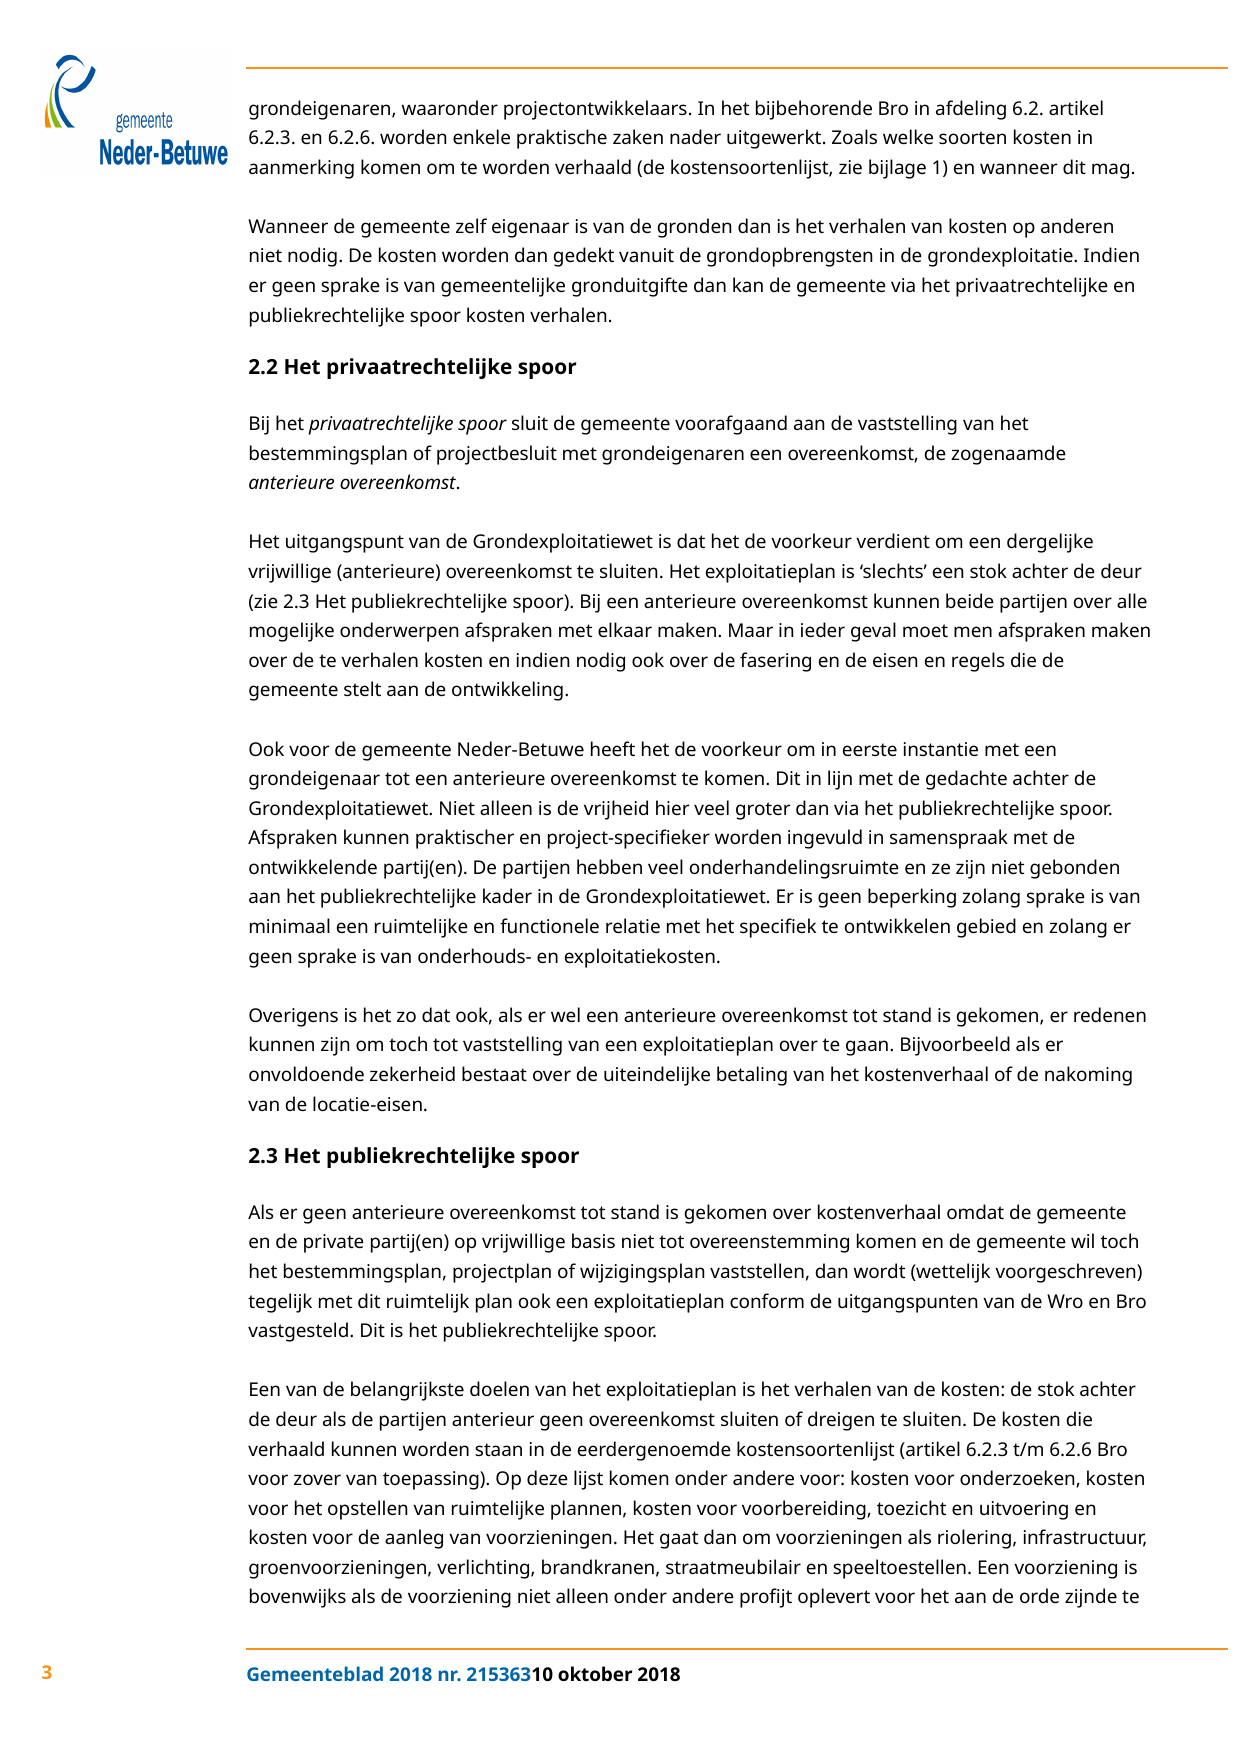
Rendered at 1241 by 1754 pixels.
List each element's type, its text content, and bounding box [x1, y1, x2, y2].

text Wanneer de gemeente zelf eigenaar is van de gronden dan is het verhalen van kosten op anderen niet nodig. De kosten worden dan gedekt vanuit de grondopbrengsten in de grondexploitatie. Indien er geen sprake is van gemeentelijke gronduitgifte dan kan de gemeente via het privaatrechtelijke en publiekrechtelijke spoor kosten verhalen. [248, 213, 1152, 328]
text Het uitgangspunt van de Grondexploitatiewet is dat het de voorkeur verdient om een dergelijke vrijwillige (anterieure) overeenkomst te sluiten. Het exploitatieplan is ‘slechts’ een stok achter de deur (zie 2.3 Het publiekrechtelijke spoor). Bij een anterieure overeenkomst kunnen beide partijen over alle mogelijke onderwerpen afspraken met elkaar maken. Maar in ieder geval moet men afspraken maken over de te verhalen kosten en indien nodig ook over de fasering en de eisen en regels die de gemeente stelt aan de ontwikkeling. [248, 529, 1152, 702]
text Ook voor de gemeente Neder-Betuwe heeft het de voorkeur om in eerste instantie met een grondeigenaar tot een anterieure overeenkomst te komen. Dit in lijn met de gedachte achter de Grondexploitatiewet. Niet alleen is de vrijheid hier veel groter dan via het publiekrechtelijke spoor. Afspraken kunnen praktischer en project-specifieker worden ingevuld in samenspraak met de ontwikkelende partij(en). De partijen hebben veel onderhandelingsruimte en ze zijn niet gebonden aan het publiekrechtelijke kader in de Grondexploitatiewet. Er is geen beperking zolang sprake is van minimaal een ruimtelijke en functionele relatie met het specifiek te ontwikkelen gebied en zolang er geen sprake is van onderhouds- en exploitatiekosten. [248, 736, 1152, 968]
text 2.2 Het privaatrechtelijke spoor [248, 352, 1152, 381]
picture [41, 47, 231, 172]
text Als er geen anterieure overeenkomst tot stand is gekomen over kostenverhaal omdat de gemeente en de private partij(en) op vrijwillige basis niet tot overeenstemming komen en de gemeente wil toch het bestemmingsplan, projectplan of wijzigingsplan vaststellen, dan wordt (wettelijk voorgeschreven) tegelijk met dit ruimtelijk plan ook een exploitatieplan conform de uitgangspunten van de Wro en Bro vastgesteld. Dit is het publiekrechtelijke spoor. [248, 1199, 1152, 1343]
text Overigens is het zo dat ook, als er wel een anterieure overeenkomst tot stand is gekomen, er redenen kunnen zijn om toch tot vaststelling van een exploitatieplan over te gaan. Bijvoorbeeld als er onvoldoende zekerheid bestaat over de uiteindelijke betaling van het kostenverhaal of de nakoming van de locatie-eisen. [248, 1002, 1152, 1116]
text Bij het privaatrechtelijke spoor sluit de gemeente voorafgaand aan de vaststelling van het bestemmingsplan of projectbesluit met grondeigenaren een overeenkomst, de zogenaamde anterieure overeenkomst. [248, 410, 1152, 495]
text 2.3 Het publiekrechtelijke spoor [248, 1141, 1152, 1169]
text Een van de belangrijkste doelen van het exploitatieplan is het verhalen van de kosten: de stok achter de deur als de partijen anterieur geen overeenkomst sluiten of dreigen te sluiten. De kosten die verhaald kunnen worden staan in de eerdergenoemde kostensoortenlijst (artikel 6.2.3 t/m 6.2.6 Bro voor zover van toepassing). Op deze lijst komen onder andere voor: kosten voor onderzoeken, kosten voor het opstellen van ruimtelijke plannen, kosten voor voorbereiding, toezicht en uitvoering en kosten voor de aanleg van voorzieningen. Het gaat dan om voorzieningen als riolering, infrastructuur, groenvoorzieningen, verlichting, brandkranen, straatmeubilair en speeltoestellen. Een voorziening is bovenwijks als de voorziening niet alleen onder andere profijt oplevert voor het aan de orde zijnde te [248, 1377, 1152, 1609]
text grondeigenaren, waaronder projectontwikkelaars. In het bijbehorende Bro in afdeling 6.2. artikel 6.2.3. en 6.2.6. worden enkele praktische zaken nader uitgewerkt. Zoals welke soorten kosten in aanmerking komen om te worden verhaald (de kostensoortenlijst, zie bijlage 1) en wanneer dit mag. [248, 95, 1152, 180]
